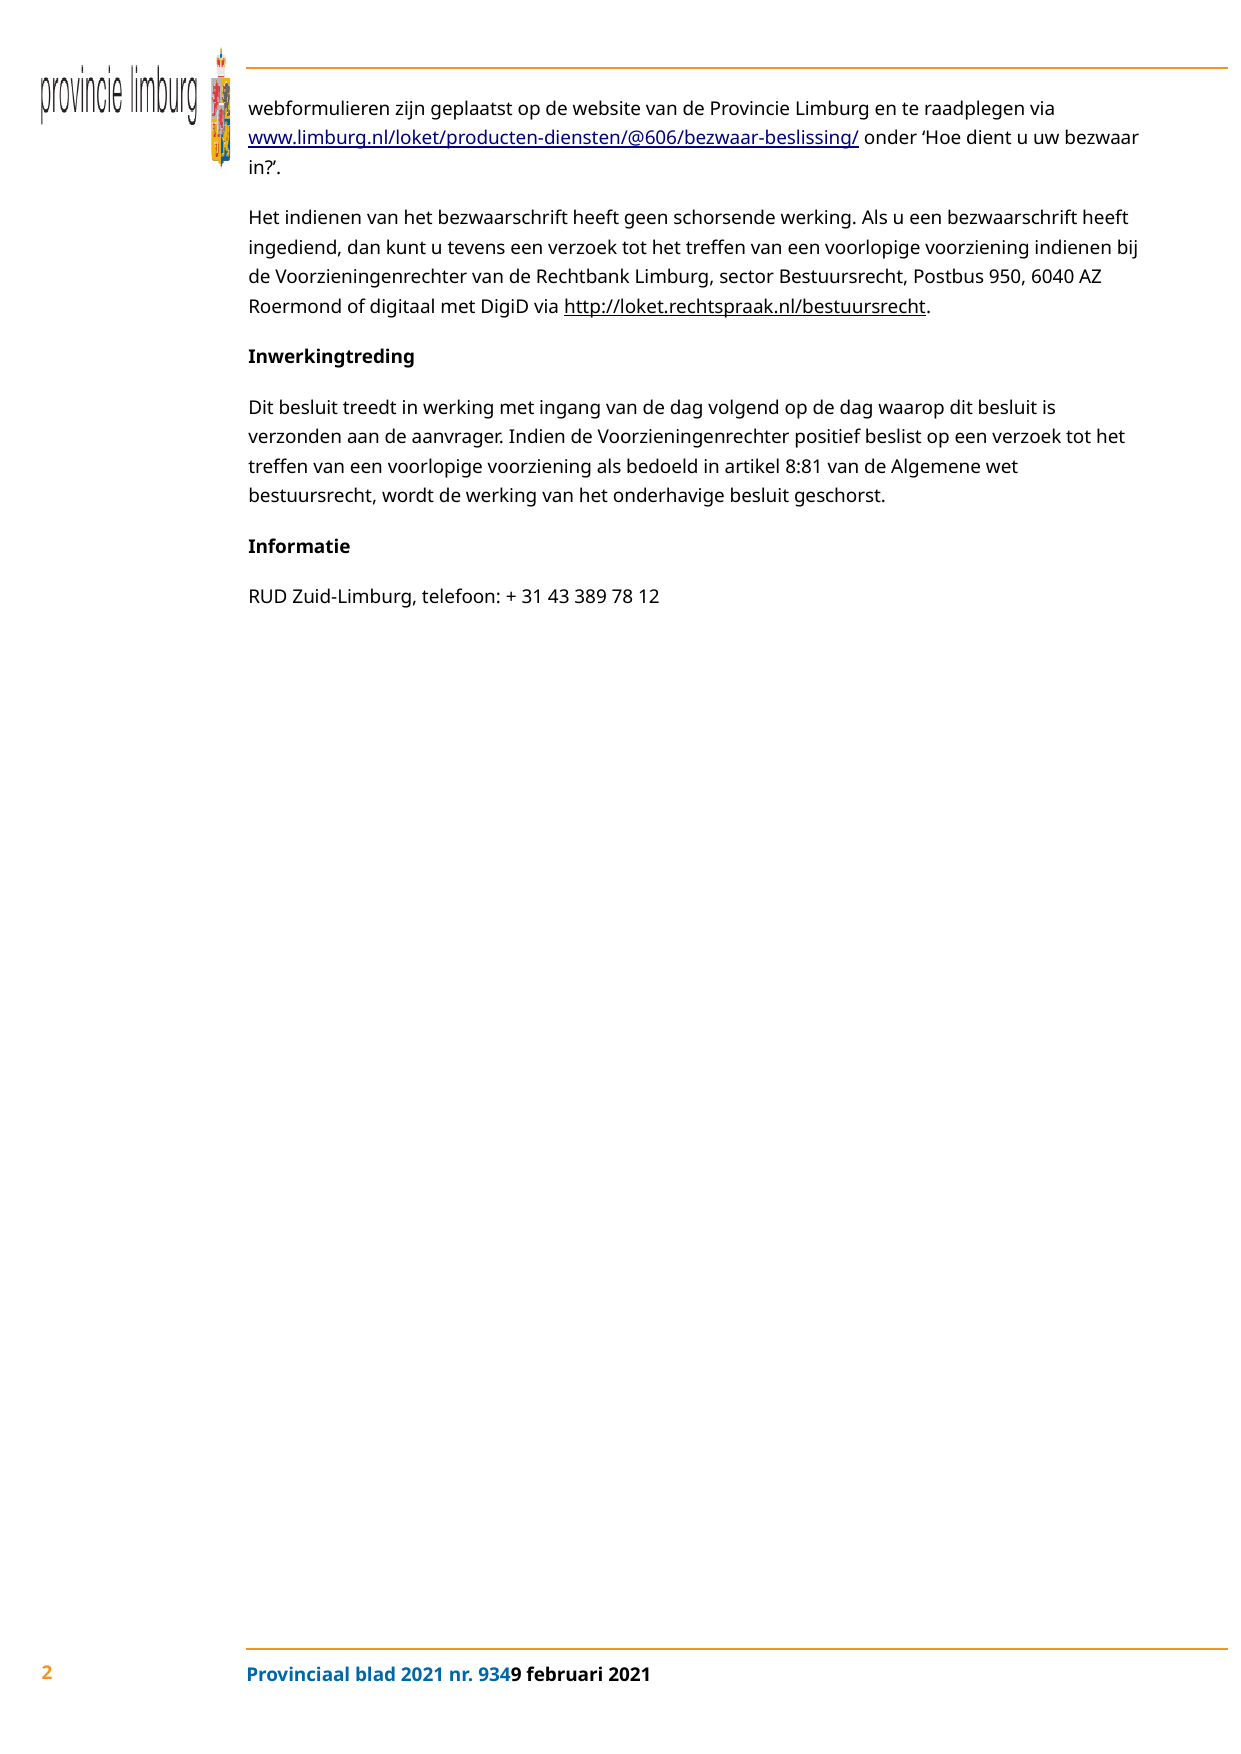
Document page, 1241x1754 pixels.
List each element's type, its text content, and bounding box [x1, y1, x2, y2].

text RUD Zuid-Limburg, telefoon: + 31 43 389 78 12 [248, 583, 1152, 609]
text Dit besluit treedt in werking met ingang van de dag volgend op de dag waarop dit besluit is verzonden aan de aanvrager. Indien de Voorzieningenrechter positief beslist op een verzoek tot het treffen van een voorlopige voorziening als bedoeld in artikel 8:81 van de Algemene wet bestuursrecht, wordt de werking van het onderhavige besluit geschorst. [248, 394, 1152, 508]
text Het indienen van het bezwaarschrift heeft geen schorsende werking. Als u een bezwaarschrift heeft ingediend, dan kunt u tevens een verzoek tot het treffen van een voorlopige voorziening indienen bij de Voorzieningenrechter van de Rechtbank Limburg, sector Bestuursrecht, Postbus 950, 6040 AZ Roermond of digitaal met DigiD via http://loket.rechtspraak.nl/bestuursrecht. [248, 204, 1152, 319]
text Inwerkingtreding [248, 343, 1152, 369]
text Informatie [248, 533, 1152, 559]
text webformulieren zijn geplaatst op de website van de Provincie Limburg en te raadplegen via www.limburg.nl/loket/producten-diensten/@606/bezwaar-beslissing/ onder ‘Hoe dient u uw bezwaar in?’. [248, 95, 1152, 180]
picture [41, 47, 231, 172]
